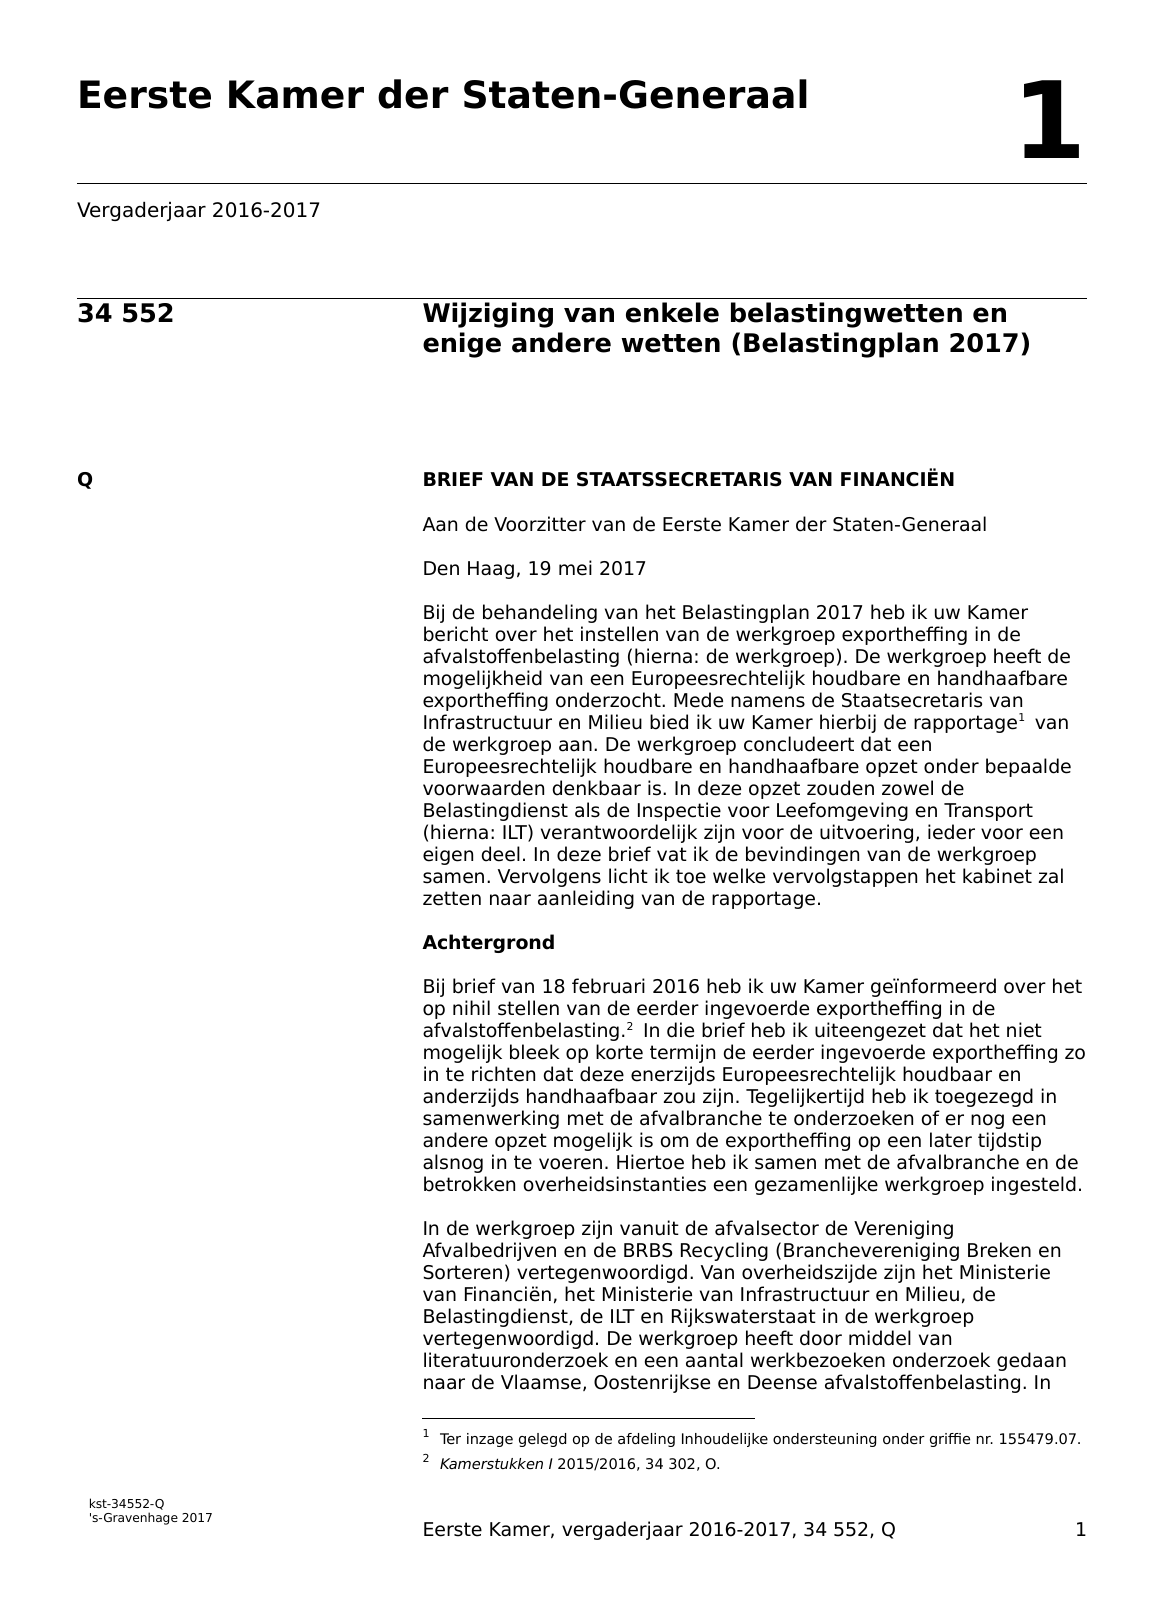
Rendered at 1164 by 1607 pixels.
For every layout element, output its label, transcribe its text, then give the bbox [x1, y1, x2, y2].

text kst-34552-Q [88, 1497, 323, 1511]
text Aan de Voorzitter van de Eerste Kamer der Staten-Generaal [422, 513, 1087, 536]
text In de werkgroep zijn vanuit de afvalsector de Vereniging Afvalbedrijven en de BRBS Recycling (Branchevereniging Breken en Sorteren) vertegenwoordigd. Van overheidszijde zijn het Ministerie van Financiën, het Ministerie van Infrastructuur en Milieu, de Belastingdienst, de ILT en Rijkswaterstaat in de werkgroep vertegenwoordigd. De werkgroep heeft door middel van literatuuronderzoek en een aantal werkbezoeken onderzoek gedaan naar de Vlaamse, Oostenrijkse en Deense afvalstoffenbelasting. In [422, 1218, 1087, 1394]
table_cell Vergaderjaar 2016-2017 [77, 184, 1087, 298]
text Bij de behandeling van het Belastingplan 2017 heb ik uw Kamer bericht over het instellen van de werkgroep exportheffing in de afvalstoffenbelasting (hierna: de werkgroep). De werkgroep heeft de mogelijkheid van een Europeesrechtelijk houdbare en handhaafbare exportheffing onderzocht. Mede namens de Staatsecretaris van Infrastructuur en Milieu bied ik uw Kamer hierbij de rapportage van de werkgroep aan. De werkgroep concludeert dat een Europeesrechtelijk houdbare en handhaafbare opzet onder bepaalde voorwaarden denkbaar is. In deze opzet zouden zowel de Belastingdienst als de Inspectie voor Leefomgeving en Transport (hierna: ILT) verantwoordelijk zijn voor de uitvoering, ieder voor een eigen deel. In deze brief vat ik de bevindingen van de werkgroep samen. Vervolgens licht ik toe welke vervolgstappen het kabinet zal zetten naar aanleiding van de rapportage. [422, 602, 1087, 909]
text Ter inzage gelegd op de afdeling Inhoudelijke ondersteuning onder griffie nr. 155479.07. [422, 1427, 1087, 1449]
text Kamerstukken I 2015/2016, 34 302, O. [422, 1452, 1087, 1474]
subtitle 34 552 Wijziging van enkele belastingwetten en enige andere wetten (Belastingplan 2017) [77, 299, 1087, 358]
subtitle Achtergrond [422, 932, 1087, 954]
text Den Haag, 19 mei 2017 [422, 558, 1087, 580]
table_header Eerste Kamer der Staten-Generaal [77, 59, 886, 183]
text Bij brief van 18 februari 2016 heb ik uw Kamer geïnformeerd over het op nihil stellen van de eerder ingevoerde exportheffing in de afvalstoffenbelasting. In die brief heb ik uiteengezet dat het niet mogelijk bleek op korte termijn de eerder ingevoerde exportheffing zo in te richten dat deze enerzijds Europeesrechtelijk houdbaar en anderzijds handhaafbaar zou zijn. Tegelijkertijd heb ik toegezegd in samenwerking met de afvalbranche te onderzoeken of er nog een andere opzet mogelijk is om de exportheffing op een later tijdstip alsnog in te voeren. Hiertoe heb ik samen met de afvalbranche en de betrokken overheidsinstanties een gezamenlijke werkgroep ingesteld. [422, 976, 1087, 1196]
table_header 1 [886, 59, 1087, 183]
text 's-Gravenhage 2017 [88, 1511, 323, 1525]
subtitle Q BRIEF VAN DE STAATSSECRETARIS VAN FINANCIËN [77, 469, 1087, 491]
